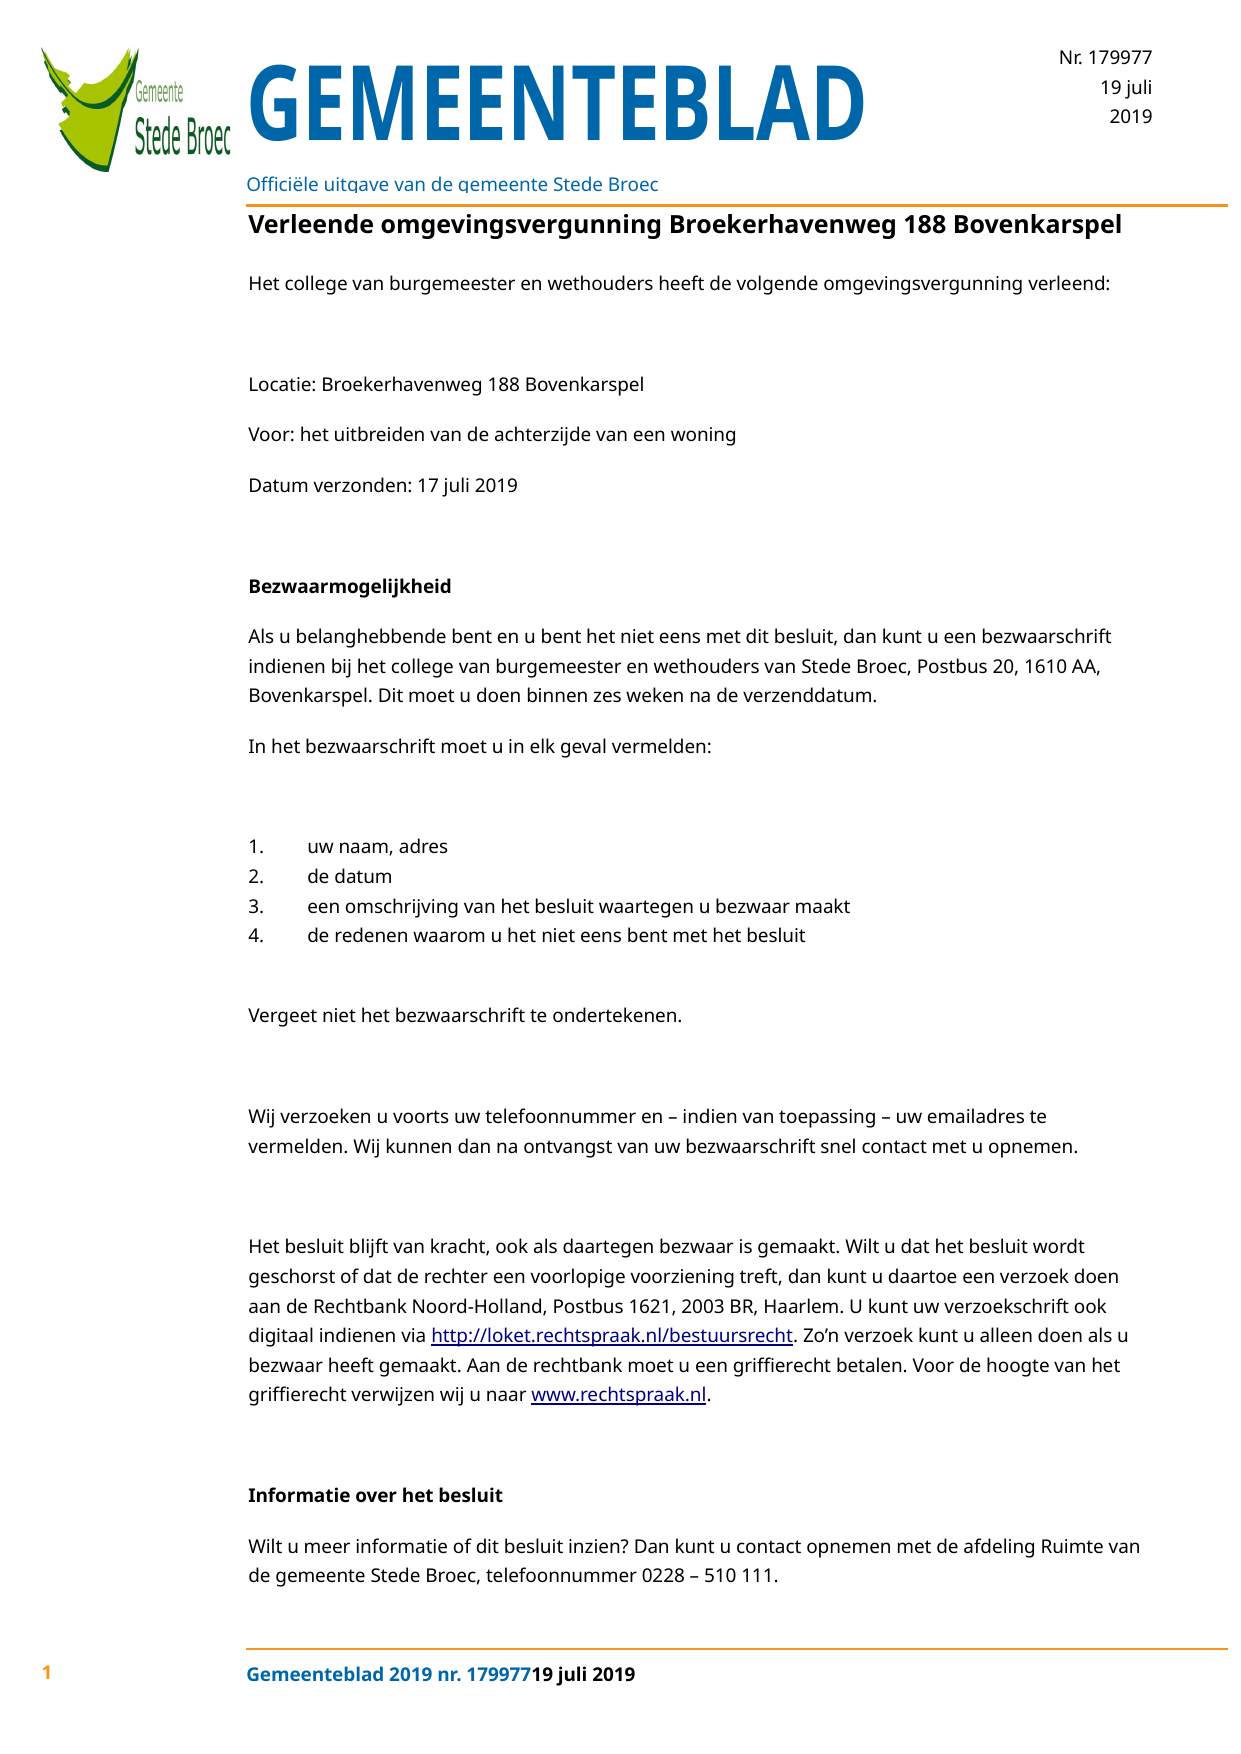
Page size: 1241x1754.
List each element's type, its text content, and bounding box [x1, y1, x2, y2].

text Vergeet niet het bezwaarschrift te ondertekenen. [248, 1002, 1152, 1028]
list een omschrijving van het besluit waartegen u bezwaar maakt [248, 893, 1152, 918]
list de datum [248, 863, 1152, 889]
text Locatie: Broekerhavenweg 188 Bovenkarspel [248, 371, 1152, 397]
text Verleende omgevingsvergunning Broekerhavenweg 188 Bovenkarspel [248, 207, 1152, 241]
text Als u belanghebbende bent en u bent het niet eens met dit besluit, dan kunt u een bezwaarschrift indienen bij het college van burgemeester en wethouders van Stede Broec, Postbus 20, 1610 AA, Bovenkarspel. Dit moet u doen binnen zes weken na de verzenddatum. [248, 623, 1152, 708]
text In het bezwaarschrift moet u in elk geval vermelden: [248, 733, 1152, 758]
text Het besluit blijft van kracht, ook als daartegen bezwaar is gemaakt. Wilt u dat het besluit wordt geschorst of dat de rechter een voorlopige voorziening treft, dan kunt u daartoe een verzoek doen aan de Rechtbank Noord-Holland, Postbus 1621, 2003 BR, Haarlem. U kunt uw verzoekschrift ook digitaal indienen via http://loket.rechtspraak.nl/bestuursrecht. Zo’n verzoek kunt u alleen doen als u bezwaar heeft gemaakt. Aan de rechtbank moet u een griffierecht betalen. Voor de hoogte van het griffierecht verwijzen wij u naar www.rechtspraak.nl. [248, 1234, 1152, 1407]
text Datum verzonden: 17 juli 2019 [248, 472, 1152, 498]
text Wilt u meer informatie of dit besluit inzien? Dan kunt u contact opnemen met de afdeling Ruimte van de gemeente Stede Broec, telefoonnummer 0228 – 510 111. [248, 1533, 1152, 1588]
text Het college van burgemeester en wethouders heeft de volgende omgevingsvergunning verleend: [248, 270, 1152, 296]
text Informatie over het besluit [248, 1482, 1152, 1508]
list uw naam, adres [248, 834, 1152, 859]
text Wij verzoeken u voorts uw telefoonnummer en – indien van toepassing – uw emailadres te vermelden. Wij kunnen dan na ontvangst van uw bezwaarschrift snel contact met u opnemen. [248, 1103, 1152, 1158]
picture [41, 47, 231, 172]
list de redenen waarom u het niet eens bent met het besluit [248, 922, 1152, 948]
text Voor: het uitbreiden van de achterzijde van een woning [248, 422, 1152, 447]
text Bezwaarmogelijkheid [248, 573, 1152, 598]
